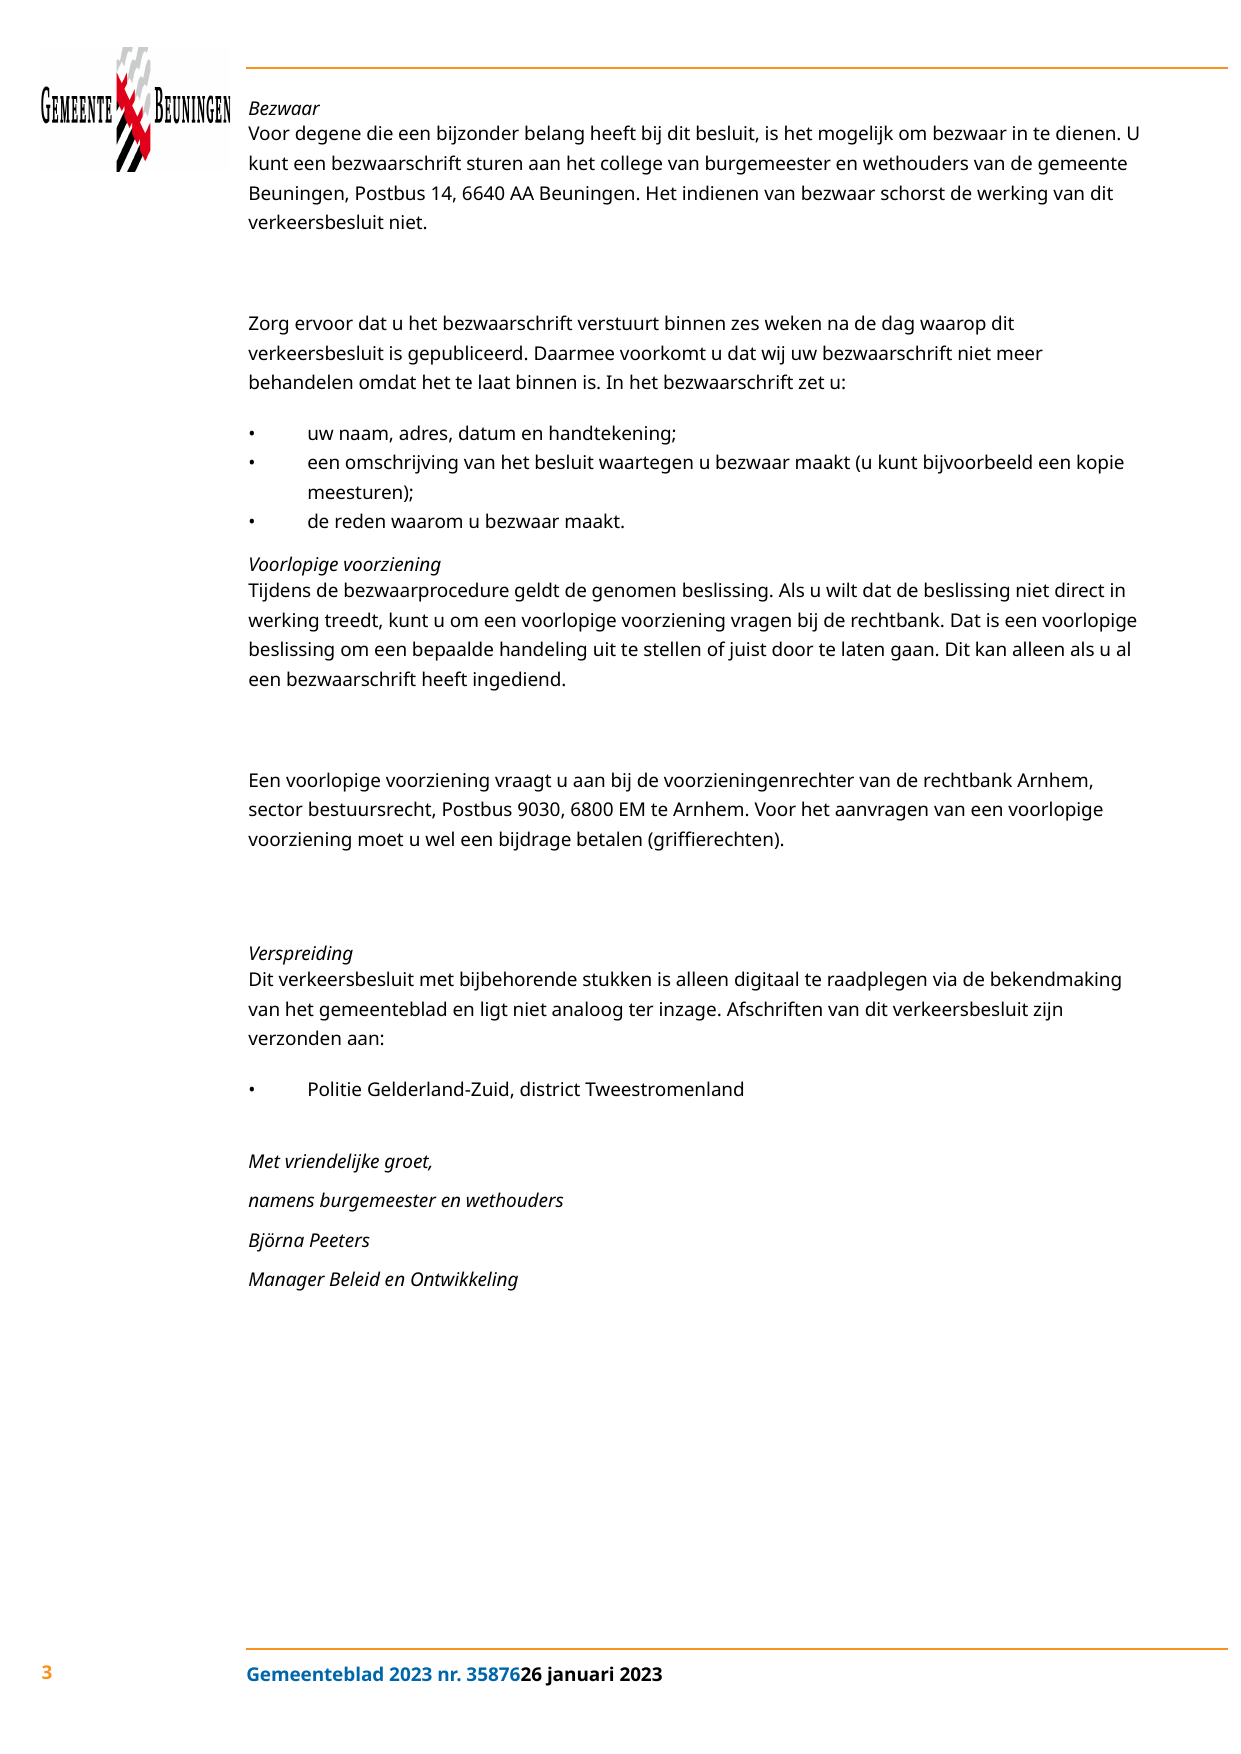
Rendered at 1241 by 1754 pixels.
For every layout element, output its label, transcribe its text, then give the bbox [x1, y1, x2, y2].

text Met vriendelijke groet, [248, 1148, 1152, 1174]
text Zorg ervoor dat u het bezwaarschrift verstuurt binnen zes weken na de dag waarop dit verkeersbesluit is gepubliceerd. Daarmee voorkomt u dat wij uw bezwaarschrift niet meer behandelen omdat het te laat binnen is. In het bezwaarschrift zet u: [248, 310, 1152, 395]
text Dit verkeersbesluit met bijbehorende stukken is alleen digitaal te raadplegen via de bekendmaking van het gemeenteblad en ligt niet analoog ter inzage. Afschriften van dit verkeersbesluit zijn verzonden aan: [248, 966, 1152, 1051]
text Verspreiding [248, 940, 1152, 966]
text Voorlopige voorziening [248, 552, 1152, 577]
text Björna Peeters [248, 1227, 1152, 1253]
text Bezwaar [248, 95, 1152, 121]
text Tijdens de bezwaarprocedure geldt de genomen beslissing. Als u wilt dat de beslissing niet direct in werking treedt, kunt u om een voorlopige voorziening vragen bij de rechtbank. Dat is een voorlopige beslissing om een bepaalde handeling uit te stellen of juist door te laten gaan. Dit kan alleen als u al een bezwaarschrift heeft ingediend. [248, 577, 1152, 692]
text namens burgemeester en wethouders [248, 1188, 1152, 1213]
text Voor degene die een bijzonder belang heeft bij dit besluit, is het mogelijk om bezwaar in te dienen. U kunt een bezwaarschrift sturen aan het college van burgemeester en wethouders van de gemeente Beuningen, Postbus 14, 6640 AA Beuningen. Het indienen van bezwaar schorst de werking van dit verkeersbesluit niet. [248, 121, 1152, 235]
text Manager Beleid en Ontwikkeling [248, 1266, 1152, 1292]
list uw naam, adres, datum en handtekening; [248, 420, 1152, 445]
list Politie Gelderland-Zuid, district Tweestromenland [248, 1076, 1152, 1101]
list de reden waarom u bezwaar maakt. [248, 508, 1152, 534]
text Een voorlopige voorziening vraagt u aan bij de voorzieningenrechter van de rechtbank Arnhem, sector bestuursrecht, Postbus 9030, 6800 EM te Arnhem. Voor het aanvragen van een voorlopige voorziening moet u wel een bijdrage betalen (griffierechten). [248, 767, 1152, 852]
picture [41, 47, 231, 172]
list een omschrijving van het besluit waartegen u bezwaar maakt (u kunt bijvoorbeeld een kopie meesturen); [248, 449, 1152, 504]
